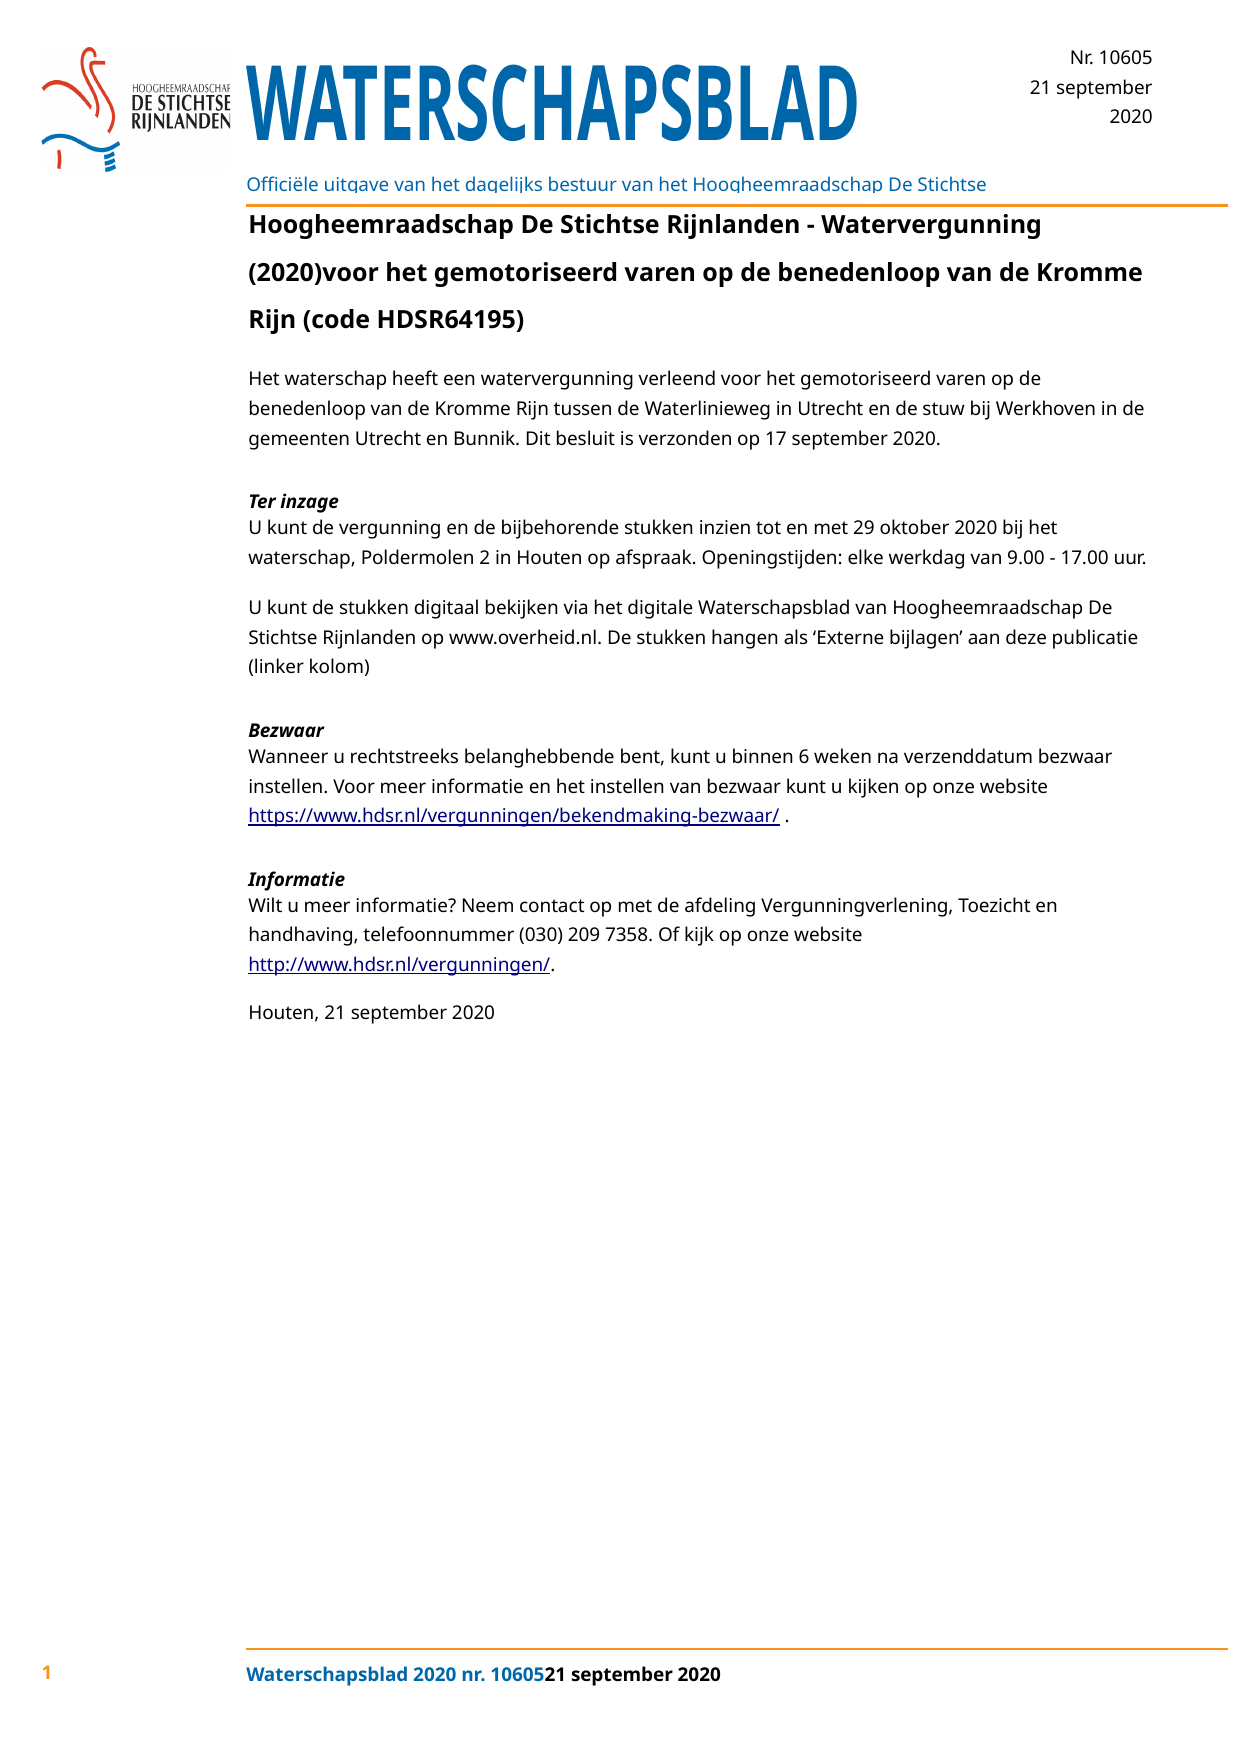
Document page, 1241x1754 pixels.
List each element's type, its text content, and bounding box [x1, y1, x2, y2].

text U kunt de stukken digitaal bekijken via het digitale Waterschapsblad van Hoogheemraadschap De Stichtse Rijnlanden op www.overheid.nl. De stukken hangen als ‘Externe bijlagen’ aan deze publicatie (linker kolom) [248, 594, 1152, 679]
text Houten, 21 september 2020 [248, 999, 1152, 1025]
text Hoogheemraadschap De Stichtse Rijnlanden - Watervergunning (2020)voor het gemotoriseerd varen op de benedenloop van de Kromme Rijn (code HDSR64195) [248, 207, 1152, 336]
text U kunt de vergunning en de bijbehorende stukken inzien tot en met 29 oktober 2020 bij het waterschap, Poldermolen 2 in Houten op afspraak. Openingstijden: elke werkdag van 9.00 - 17.00 uur. [248, 514, 1152, 570]
text Informatie [248, 866, 1152, 892]
text Wanneer u rechtstreeks belanghebbende bent, kunt u binnen 6 weken na verzenddatum bezwaar instellen. Voor meer informatie en het instellen van bezwaar kunt u kijken op onze website https://www.hdsr.nl/vergunningen/bekendmaking-bezwaar/ . [248, 743, 1152, 828]
picture [41, 47, 231, 172]
text Bezwaar [248, 717, 1152, 743]
text Het waterschap heeft een watervergunning verleend voor het gemotoriseerd varen op de benedenloop van de Kromme Rijn tussen de Waterlinieweg in Utrecht en de stuw bij Werkhoven in de gemeenten Utrecht en Bunnik. Dit besluit is verzonden op 17 september 2020. [248, 366, 1152, 450]
text Wilt u meer informatie? Neem contact op met de afdeling Vergunningverlening, Toezicht en handhaving, telefoonnummer (030) 209 7358. Of kijk op onze website http://www.hdsr.nl/vergunningen/. [248, 892, 1152, 977]
text Ter inzage [248, 489, 1152, 514]
